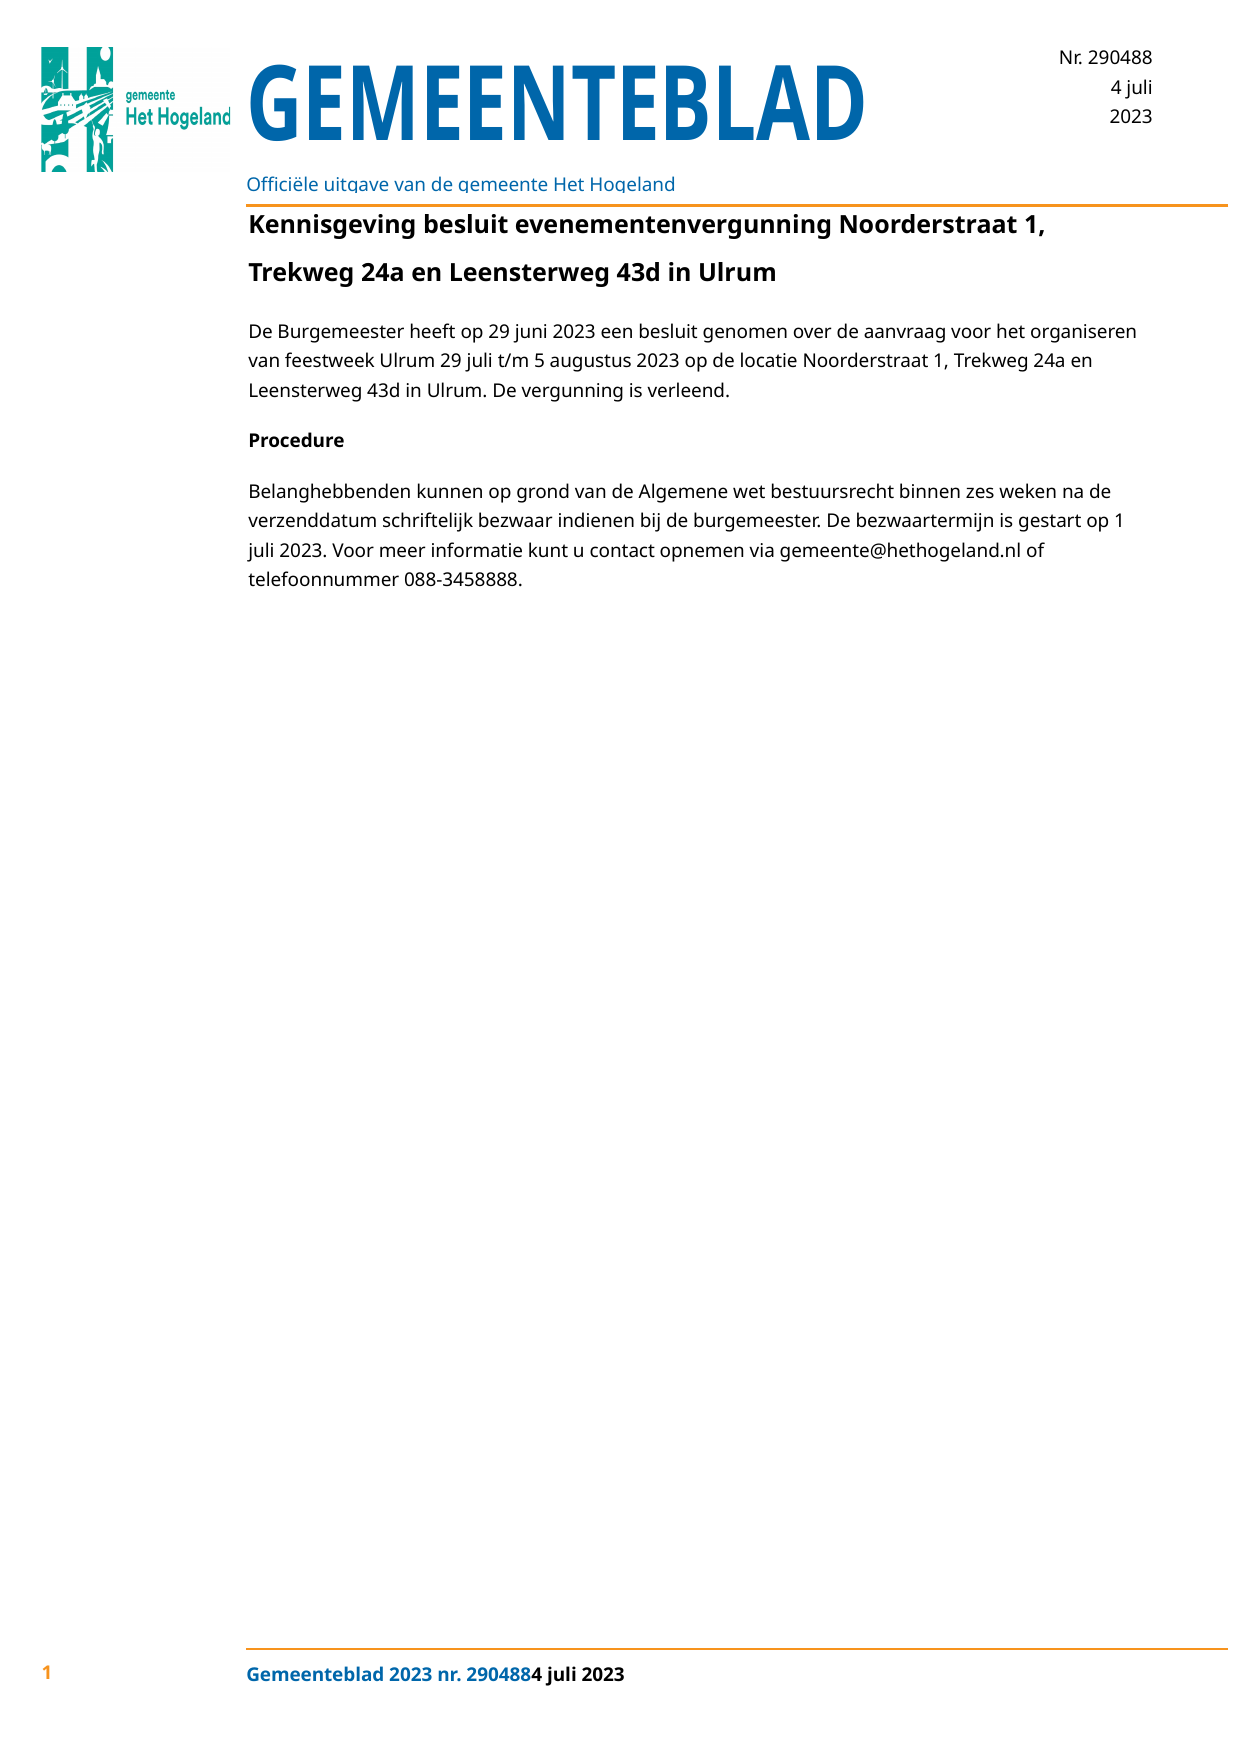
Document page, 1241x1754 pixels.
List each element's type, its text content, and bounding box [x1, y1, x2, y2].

text Procedure [248, 427, 1152, 453]
text Belanghebbenden kunnen op grond van de Algemene wet bestuursrecht binnen zes weken na de verzenddatum schriftelijk bezwaar indienen bij de burgemeester. De bezwaartermijn is gestart op 1 juli 2023. Voor meer informatie kunt u contact opnemen via gemeente@hethogeland.nl of telefoonnummer 088-3458888. [248, 478, 1152, 592]
text Kennisgeving besluit evenementenvergunning Noorderstraat 1, Trekweg 24a en Leensterweg 43d in Ulrum [248, 207, 1152, 288]
text De Burgemeester heeft op 29 juni 2023 een besluit genomen over de aanvraag voor het organiseren van feestweek Ulrum 29 juli t/m 5 augustus 2023 op de locatie Noorderstraat 1, Trekweg 24a en Leensterweg 43d in Ulrum. De vergunning is verleend. [248, 318, 1152, 403]
picture [41, 47, 231, 172]
